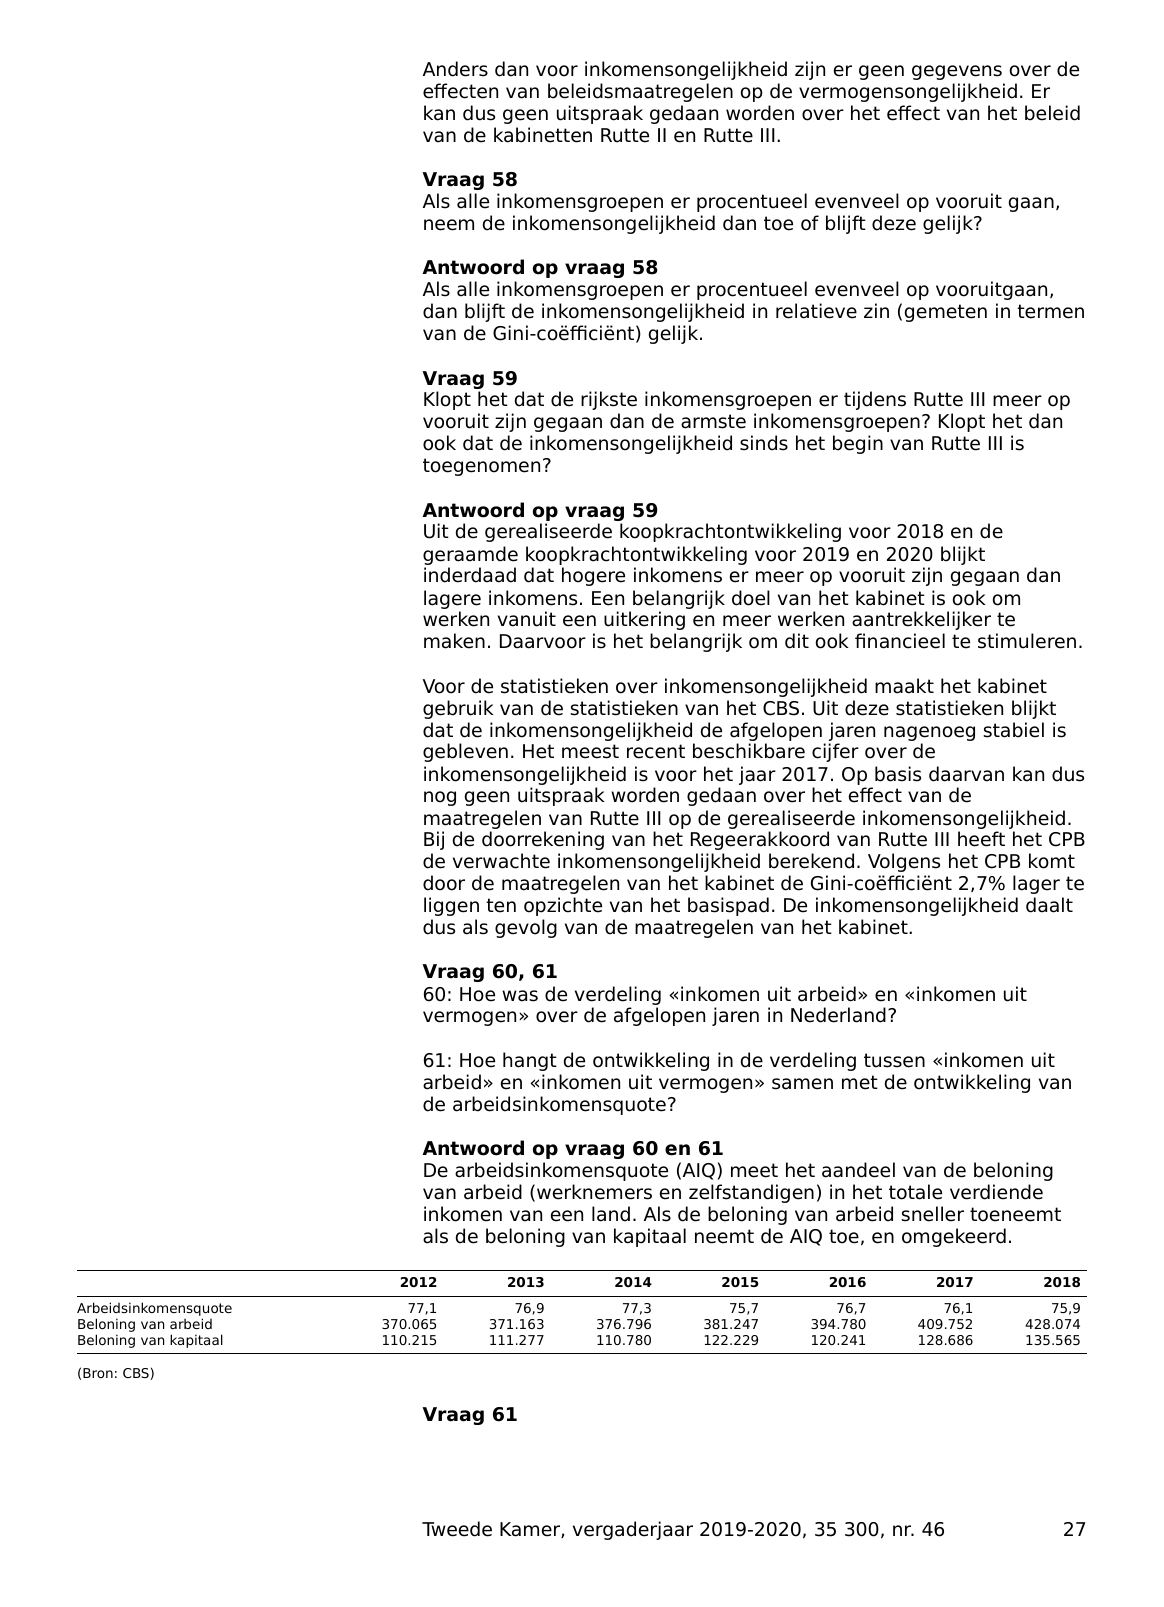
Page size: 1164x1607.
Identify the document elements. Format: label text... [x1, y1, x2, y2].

text 60: Hoe was de verdeling «inkomen uit arbeid» en «inkomen uit vermogen» over de afgelopen jaren in Nederland? [422, 983, 1087, 1027]
table_cell 110.780 [550, 1333, 658, 1353]
text Vraag 58 [422, 169, 1087, 191]
table_cell 75,9 [979, 1297, 1087, 1317]
table_cell 381.247 [658, 1317, 765, 1333]
text Vraag 61 [422, 1404, 1087, 1426]
text Antwoord op vraag 59 [422, 499, 1087, 521]
table_cell 77,1 [336, 1297, 443, 1317]
text Als alle inkomensgroepen er procentueel evenveel op vooruit gaan, neem de inkomensongelijkheid dan toe of blijft deze gelijk? [422, 191, 1087, 235]
table_cell 76,7 [765, 1297, 872, 1317]
table_cell 76,1 [872, 1297, 979, 1317]
text Als alle inkomensgroepen er procentueel evenveel op vooruitgaan, dan blijft de inkomensongelijkheid in relatieve zin (gemeten in termen van de Gini-coëfficiënt) gelijk. [422, 279, 1087, 345]
text Anders dan voor inkomensongelijkheid zijn er geen gegevens over de effecten van beleidsmaatregelen op de vermogensongelijkheid. Er kan dus geen uitspraak gedaan worden over het effect van het beleid van de kabinetten Rutte II en Rutte III. [422, 59, 1087, 147]
table_cell 409.752 [872, 1317, 979, 1333]
text Voor de statistieken over inkomensongelijkheid maakt het kabinet gebruik van de statistieken van het CBS. Uit deze statistieken blijkt dat de inkomensongelijkheid de afgelopen jaren nagenoeg stabiel is gebleven. Het meest recent beschikbare cijfer over de inkomensongelijkheid is voor het jaar 2017. Op basis daarvan kan dus nog geen uitspraak worden gedaan over het effect van de maatregelen van Rutte III op de gerealiseerde inkomensongelijkheid. Bij de doorrekening van het Regeerakkoord van Rutte III heeft het CPB de verwachte inkomensongelijkheid berekend. Volgens het CPB komt door de maatregelen van het kabinet de Gini-coëfficiënt 2,7% lager te liggen ten opzichte van het basispad. De inkomensongelijkheid daalt dus als gevolg van de maatregelen van het kabinet. [422, 676, 1087, 939]
table_header 2017 [872, 1271, 979, 1296]
table_header [77, 1271, 336, 1296]
text 61: Hoe hangt de ontwikkeling in de verdeling tussen «inkomen uit arbeid» en «inkomen uit vermogen» samen met de ontwikkeling van de arbeidsinkomensquote? [422, 1049, 1087, 1116]
table_header 2012 [336, 1271, 443, 1296]
text Vraag 60, 61 [422, 961, 1087, 983]
text Antwoord op vraag 58 [422, 257, 1087, 279]
table_cell 120.241 [765, 1333, 872, 1353]
text Klopt het dat de rijkste inkomensgroepen er tijdens Rutte III meer op vooruit zijn gegaan dan de armste inkomensgroepen? Klopt het dan ook dat de inkomensongelijkheid sinds het begin van Rutte III is toegenomen? [422, 389, 1087, 477]
table_cell 376.796 [550, 1317, 658, 1333]
table_header 2013 [443, 1271, 550, 1296]
text Antwoord op vraag 60 en 61 [422, 1138, 1087, 1160]
table_cell 77,3 [550, 1297, 658, 1317]
table_cell 76,9 [443, 1297, 550, 1317]
text Uit de gerealiseerde koopkrachtontwikkeling voor 2018 en de geraamde koopkrachtontwikkeling voor 2019 en 2020 blijkt inderdaad dat hogere inkomens er meer op vooruit zijn gegaan dan lagere inkomens. Een belangrijk doel van het kabinet is ook om werken vanuit een uitkering en meer werken aantrekkelijker te maken. Daarvoor is het belangrijk om dit ook financieel te stimuleren. [422, 521, 1087, 653]
table_cell 394.780 [765, 1317, 872, 1333]
text De arbeidsinkomensquote (AIQ) meet het aandeel van de beloning van arbeid (werknemers en zelfstandigen) in het totale verdiende inkomen van een land. Als de beloning van arbeid sneller toeneemt als de beloning van kapitaal neemt de AIQ toe, en omgekeerd. [422, 1160, 1087, 1248]
text Vraag 59 [422, 367, 1087, 389]
table_cell Beloning van arbeid [77, 1317, 336, 1333]
table_cell 122.229 [658, 1333, 765, 1353]
table_cell 75,7 [658, 1297, 765, 1317]
table_header 2014 [550, 1271, 658, 1296]
table_cell 128.686 [872, 1333, 979, 1353]
table_cell 135.565 [979, 1333, 1087, 1353]
table_header 2018 [979, 1271, 1087, 1296]
table_cell Beloning van kapitaal [77, 1333, 336, 1353]
table_cell 370.065 [336, 1317, 443, 1333]
table_cell 371.163 [443, 1317, 550, 1333]
table_cell 110.215 [336, 1333, 443, 1353]
table_header 2015 [658, 1271, 765, 1296]
table_cell Arbeidsinkomensquote [77, 1297, 336, 1317]
table_cell (Bron: CBS) [77, 1354, 1087, 1382]
table_cell 428.074 [979, 1317, 1087, 1333]
table_header 2016 [765, 1271, 872, 1296]
table_cell 111.277 [443, 1333, 550, 1353]
